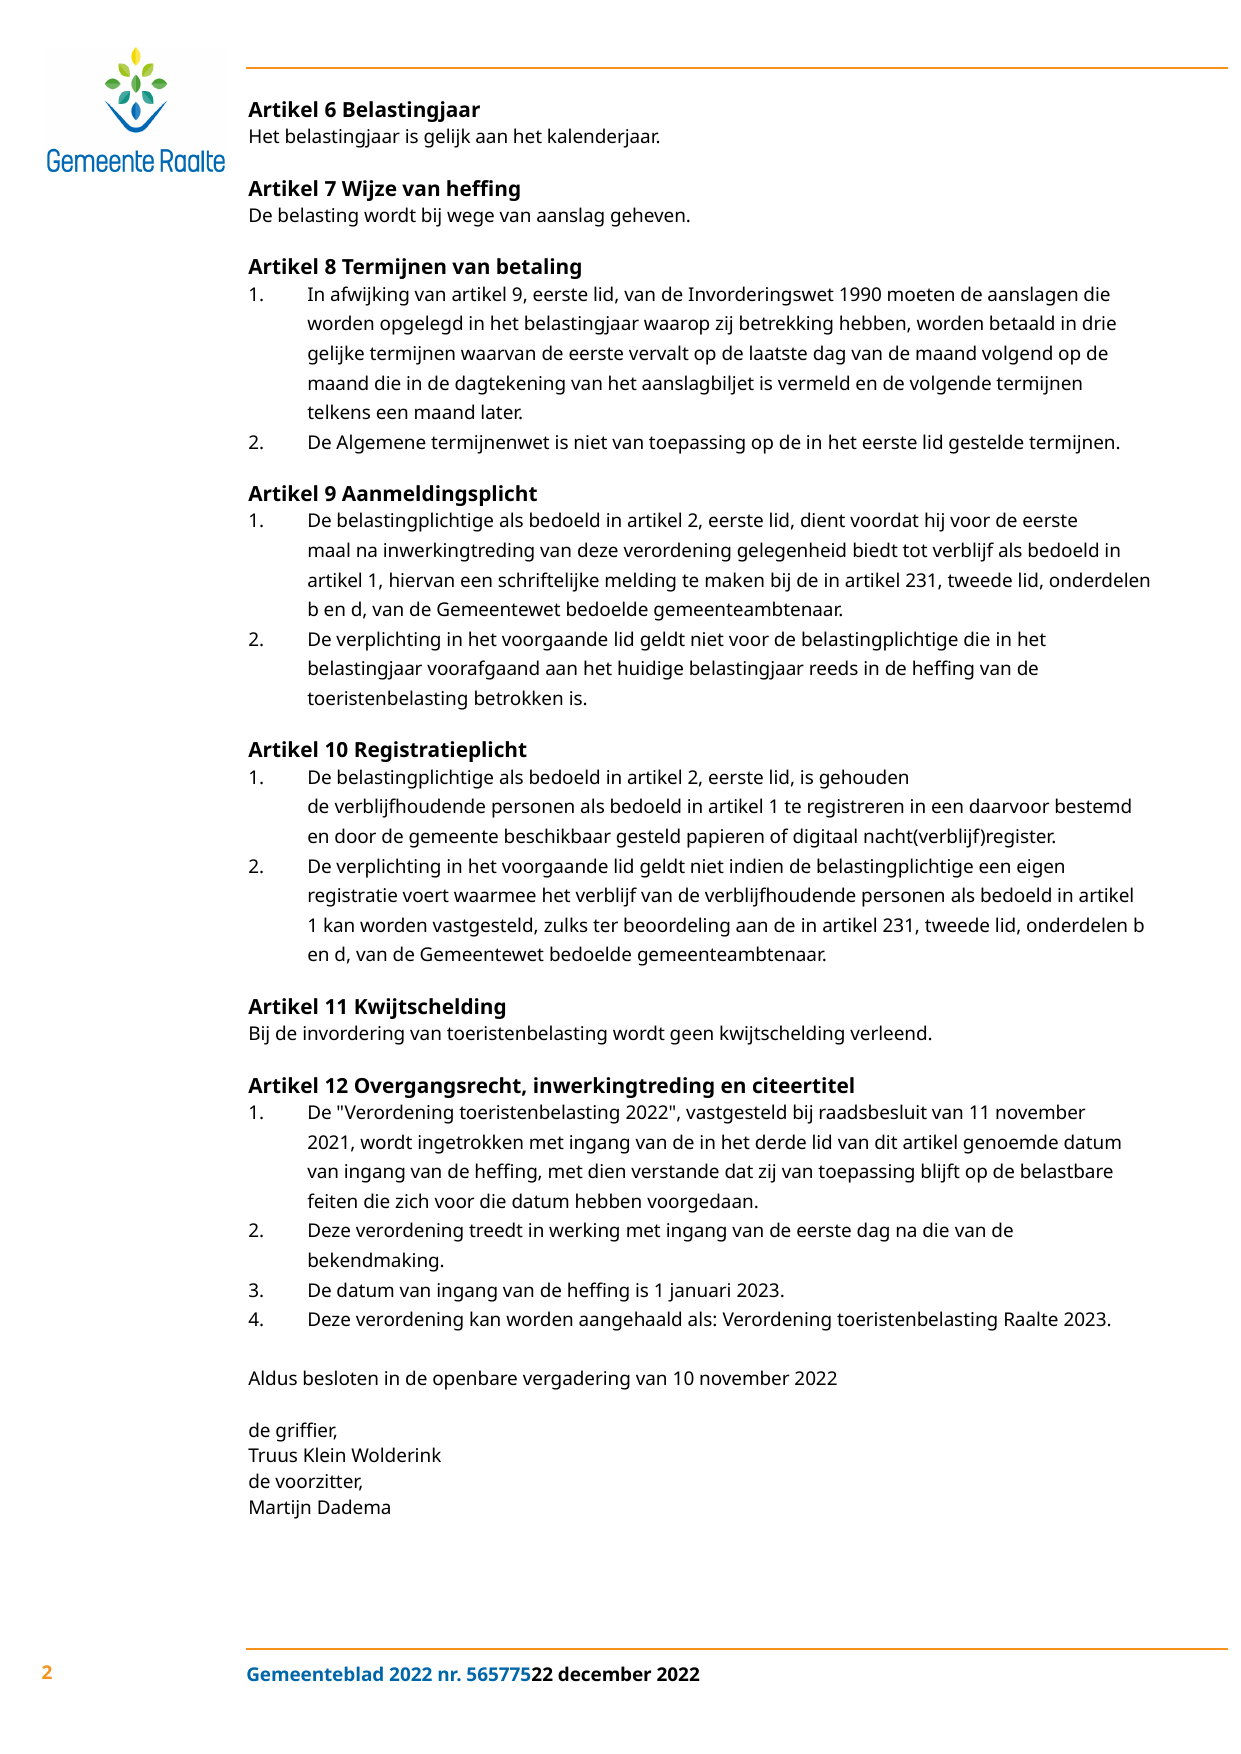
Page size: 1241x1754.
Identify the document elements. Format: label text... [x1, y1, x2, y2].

list De verplichting in het voorgaande lid geldt niet indien de belastingplichtige een eigen registratie voert waarmee het verblijf van de verblijfhoudende personen als bedoeld in artikel 1 kan worden vastgesteld, zulks ter beoordeling aan de in artikel 231, tweede lid, onderdelen b en d, van de Gemeentewet bedoelde gemeenteambtenaar. [248, 853, 1152, 967]
text Artikel 7 Wijze van heffing [248, 174, 1152, 202]
list De Algemene termijnenwet is niet van toepassing op de in het eerste lid gestelde termijnen. [248, 429, 1152, 454]
text de griffier, [248, 1417, 1152, 1443]
list De verplichting in het voorgaande lid geldt niet voor de belastingplichtige die in het belastingjaar voorafgaand aan het huidige belastingjaar reeds in de heffing van de toeristenbelasting betrokken is. [248, 626, 1152, 711]
list De datum van ingang van de heffing is 1 januari 2023. [248, 1277, 1152, 1302]
text Bij de invordering van toeristenbelasting wordt geen kwijtschelding verleend. [248, 1020, 1152, 1046]
list De belastingplichtige als bedoeld in artikel 2, eerste lid, is gehouden de verblijfhoudende personen als bedoeld in artikel 1 te registreren in een daarvoor bestemd en door de gemeente beschikbaar gesteld papieren of digitaal nacht(verblijf)register. [248, 764, 1152, 849]
text Artikel 11 Kwijtschelding [248, 992, 1152, 1020]
text Artikel 6 Belastingjaar [248, 95, 1152, 123]
text De belasting wordt bij wege van aanslag geheven. [248, 202, 1152, 228]
list De "Verordening toeristenbelasting 2022", vastgesteld bij raadsbesluit van 11 november 2021, wordt ingetrokken met ingang van de in het derde lid van dit artikel genoemde datum van ingang van de heffing, met dien verstande dat zij van toepassing blijft op de belastbare feiten die zich voor die datum hebben voorgedaan. [248, 1099, 1152, 1214]
list De belastingplichtige als bedoeld in artikel 2, eerste lid, dient voordat hij voor de eerste maal na inwerkingtreding van deze verordening gelegenheid biedt tot verblijf als bedoeld in artikel 1, hiervan een schriftelijke melding te maken bij de in artikel 231, tweede lid, onderdelen b en d, van de Gemeentewet bedoelde gemeenteambtenaar. [248, 508, 1152, 622]
text Artikel 10 Registratieplicht [248, 736, 1152, 764]
list Deze verordening kan worden aangehaald als: Verordening toeristenbelasting Raalte 2023. [248, 1306, 1152, 1332]
text Truus Klein Wolderink [248, 1443, 1152, 1468]
text Martijn Dadema [248, 1494, 1152, 1520]
text Artikel 9 Aanmeldingsplicht [248, 479, 1152, 508]
text Artikel 12 Overgangsrecht, inwerkingtreding en citeertitel [248, 1071, 1152, 1099]
text Het belastingjaar is gelijk aan het kalenderjaar. [248, 123, 1152, 149]
list In afwijking van artikel 9, eerste lid, van de Invorderingswet 1990 moeten de aanslagen die worden opgelegd in het belastingjaar waarop zij betrekking hebben, worden betaald in drie gelijke termijnen waarvan de eerste vervalt op de laatste dag van de maand volgend op de maand die in de dagtekening van het aanslagbiljet is vermeld en de volgende termijnen telkens een maand later. [248, 281, 1152, 425]
picture [41, 47, 231, 172]
text Artikel 8 Termijnen van betaling [248, 252, 1152, 281]
text Aldus besloten in de openbare vergadering van 10 november 2022 [248, 1366, 1152, 1391]
text de voorzitter, [248, 1468, 1152, 1494]
list Deze verordening treedt in werking met ingang van de eerste dag na die van de bekendmaking. [248, 1218, 1152, 1273]
